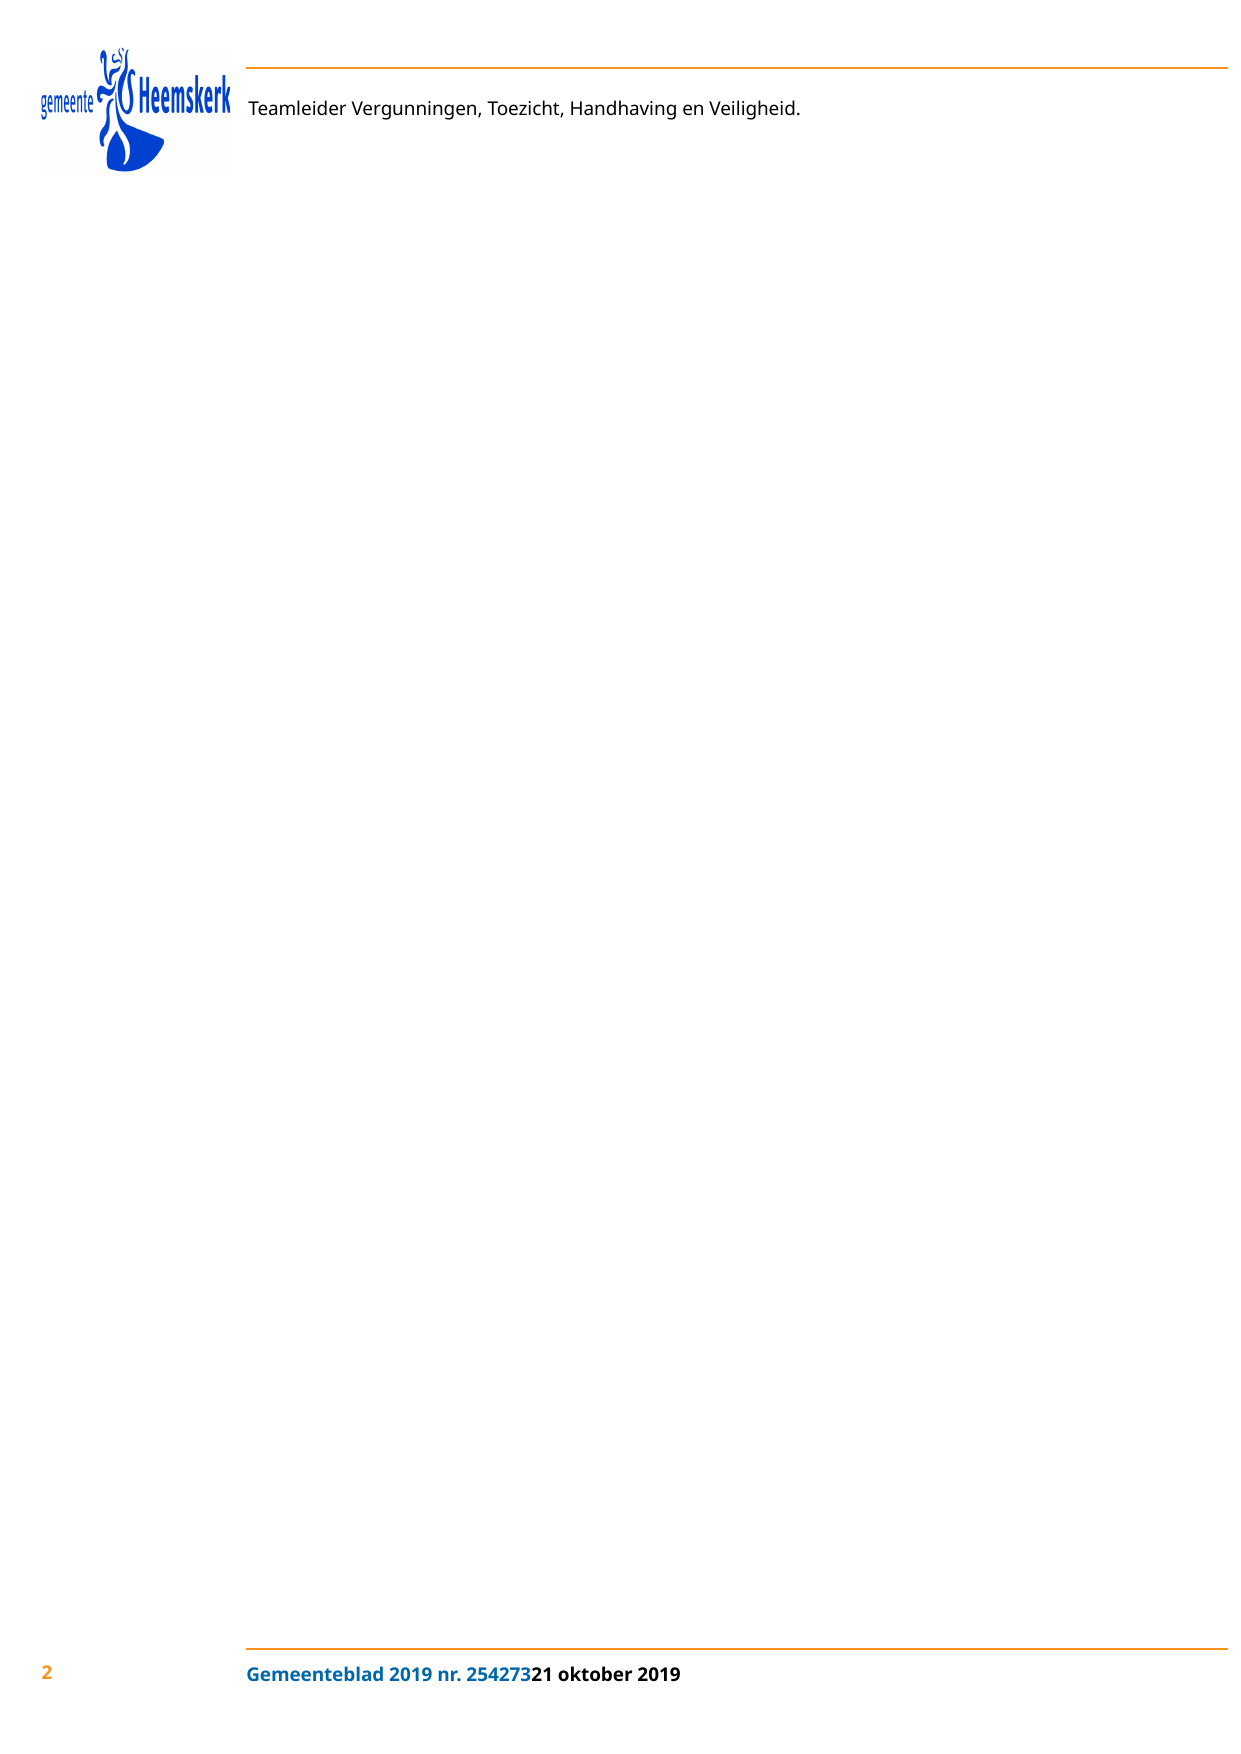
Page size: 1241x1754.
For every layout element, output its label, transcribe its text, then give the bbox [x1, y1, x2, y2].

text Teamleider Vergunningen, Toezicht, Handhaving en Veiligheid. [248, 95, 1152, 121]
picture [41, 47, 231, 172]
